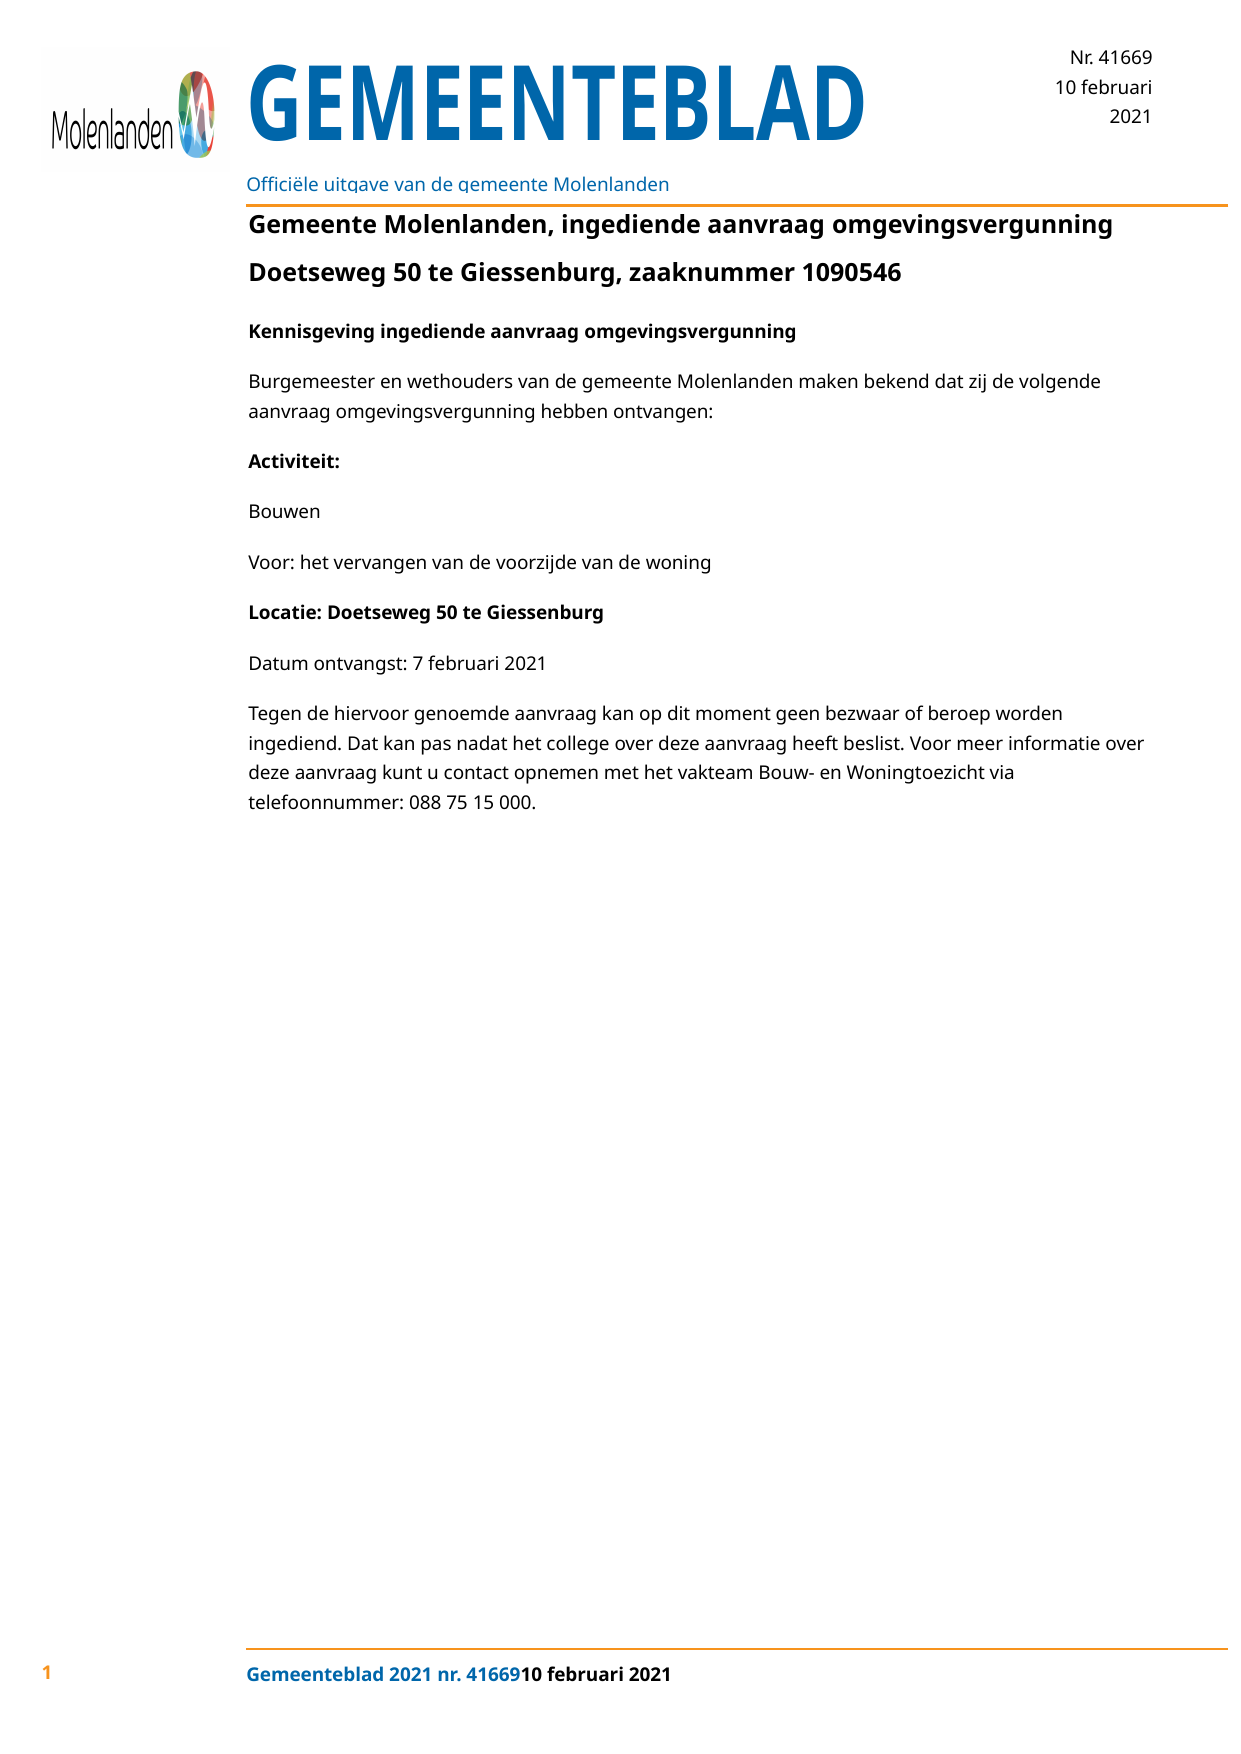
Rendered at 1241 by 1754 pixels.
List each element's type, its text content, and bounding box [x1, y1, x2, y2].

text Datum ontvangst: 7 februari 2021 [248, 650, 1152, 676]
text Kennisgeving ingediende aanvraag omgevingsvergunning [248, 318, 1152, 344]
text Voor: het vervangen van de voorzijde van de woning [248, 549, 1152, 575]
text Locatie: Doetseweg 50 te Giessenburg [248, 599, 1152, 625]
text Activiteit: [248, 448, 1152, 474]
text Gemeente Molenlanden, ingediende aanvraag omgevingsvergunning Doetseweg 50 te Giessenburg, zaaknummer 1090546 [248, 207, 1152, 288]
text Burgemeester en wethouders van de gemeente Molenlanden maken bekend dat zij de volgende aanvraag omgevingsvergunning hebben ontvangen: [248, 368, 1152, 424]
text Bouwen [248, 499, 1152, 524]
text Tegen de hiervoor genoemde aanvraag kan op dit moment geen bezwaar of beroep worden ingediend. Dat kan pas nadat het college over deze aanvraag heeft beslist. Voor meer informatie over deze aanvraag kunt u contact opnemen met het vakteam Bouw- en Woningtoezicht via telefoonnummer: 088 75 15 000. [248, 700, 1152, 815]
picture [41, 47, 231, 172]
